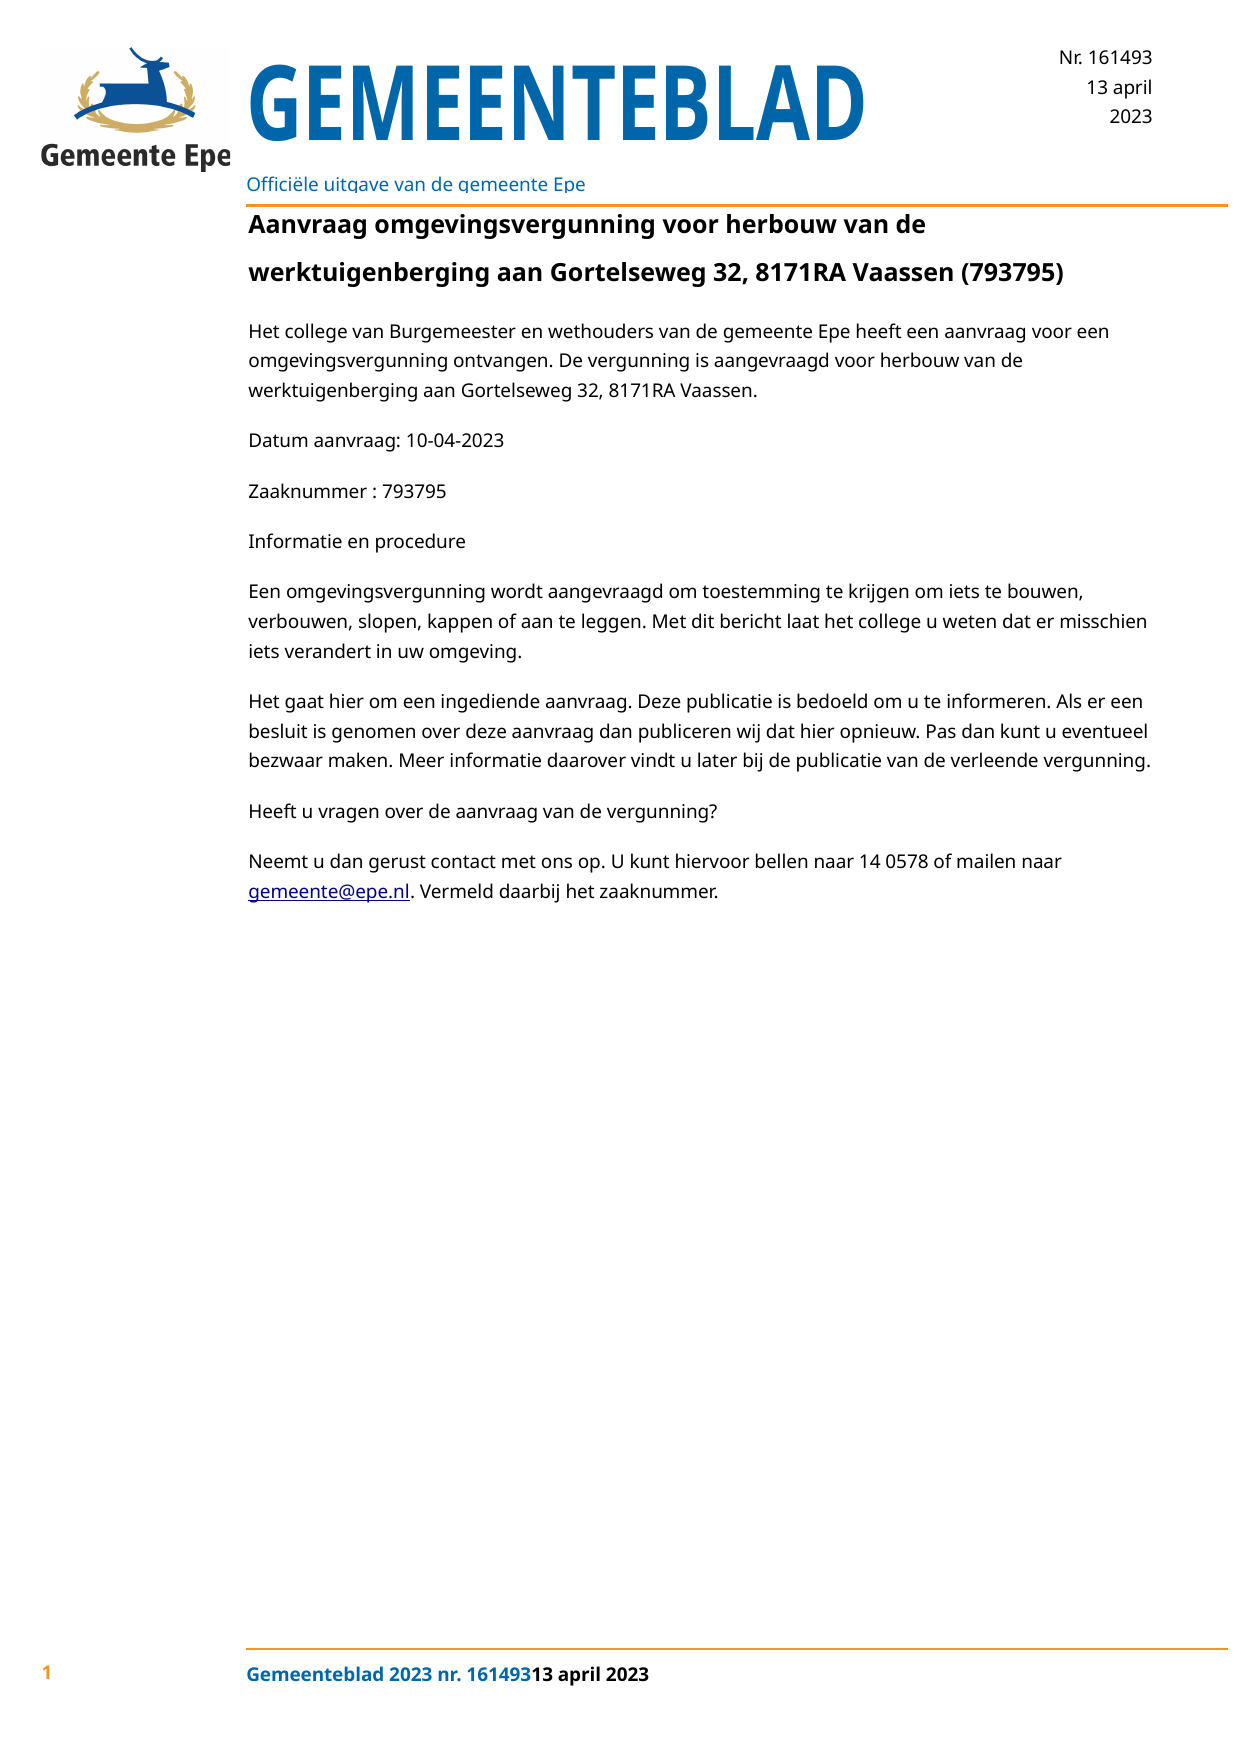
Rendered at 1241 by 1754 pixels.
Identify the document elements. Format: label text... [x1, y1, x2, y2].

text Neemt u dan gerust contact met ons op. U kunt hiervoor bellen naar 14 0578 of mailen naar gemeente@epe.nl. Vermeld daarbij het zaaknummer. [248, 848, 1152, 904]
text Aanvraag omgevingsvergunning voor herbouw van de werktuigenberging aan Gortelseweg 32, 8171RA Vaassen (793795) [248, 207, 1152, 288]
text Het college van Burgemeester en wethouders van de gemeente Epe heeft een aanvraag voor een omgevingsvergunning ontvangen. De vergunning is aangevraagd voor herbouw van de werktuigenberging aan Gortelseweg 32, 8171RA Vaassen. [248, 318, 1152, 403]
text Datum aanvraag: 10-04-2023 [248, 427, 1152, 453]
text Heeft u vragen over de aanvraag van de vergunning? [248, 798, 1152, 824]
text Informatie en procedure [248, 528, 1152, 554]
text Een omgevingsvergunning wordt aangevraagd om toestemming te krijgen om iets te bouwen, verbouwen, slopen, kappen of aan te leggen. Met dit bericht laat het college u weten dat er misschien iets verandert in uw omgeving. [248, 579, 1152, 664]
picture [41, 47, 231, 172]
text Zaaknummer : 793795 [248, 478, 1152, 504]
text Het gaat hier om een ingediende aanvraag. Deze publicatie is bedoeld om u te informeren. Als er een besluit is genomen over deze aanvraag dan publiceren wij dat hier opnieuw. Pas dan kunt u eventueel bezwaar maken. Meer informatie daarover vindt u later bij de publicatie van de verleende vergunning. [248, 688, 1152, 773]
